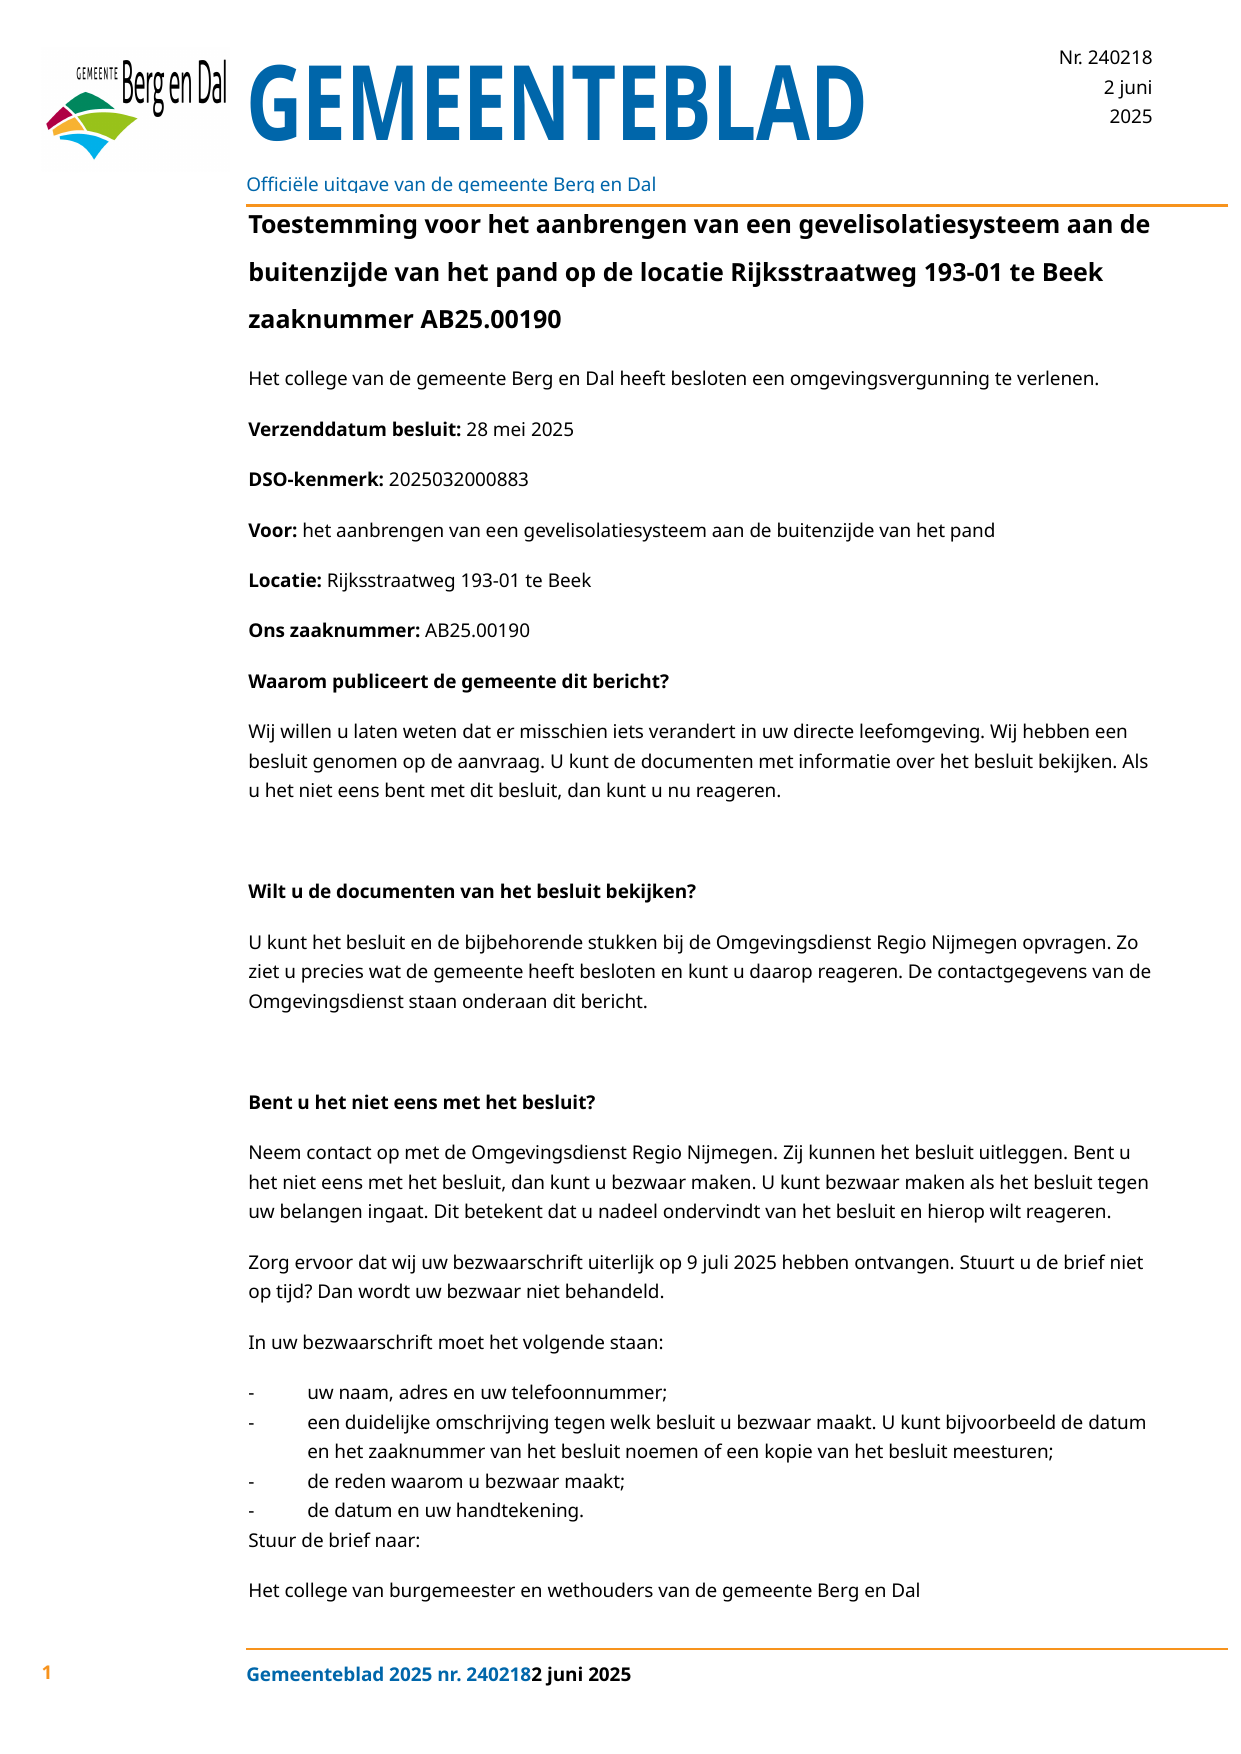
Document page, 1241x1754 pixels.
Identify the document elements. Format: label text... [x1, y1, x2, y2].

text Wij willen u laten weten dat er misschien iets verandert in uw directe leefomgeving. Wij hebben een besluit genomen op de aanvraag. U kunt de documenten met informatie over het besluit bekijken. Als u het niet eens bent met dit besluit, dan kunt u nu reageren. [248, 718, 1152, 803]
text Stuur de brief naar: [248, 1527, 1152, 1553]
text Zorg ervoor dat wij uw bezwaarschrift uiterlijk op 9 juli 2025 hebben ontvangen. Stuurt u de brief niet op tijd? Dan wordt uw bezwaar niet behandeld. [248, 1249, 1152, 1304]
text Toestemming voor het aanbrengen van een gevelisolatiesysteem aan de buitenzijde van het pand op de locatie Rijksstraatweg 193-01 te Beek zaaknummer AB25.00190 [248, 207, 1152, 336]
text Wilt u de documenten van het besluit bekijken? [248, 878, 1152, 904]
text Verzenddatum besluit: 28 mei 2025 [248, 416, 1152, 442]
list een duidelijke omschrijving tegen welk besluit u bezwaar maakt. U kunt bijvoorbeeld de datum en het zaaknummer van het besluit noemen of een kopie van het besluit meesturen; [248, 1409, 1152, 1464]
text DSO-kenmerk: 2025032000883 [248, 466, 1152, 492]
text Het college van burgemeester en wethouders van de gemeente Berg en Dal [248, 1578, 1152, 1603]
list de datum en uw handtekening. [248, 1498, 1152, 1523]
text Locatie: Rijksstraatweg 193-01 te Beek [248, 567, 1152, 593]
text Bent u het niet eens met het besluit? [248, 1089, 1152, 1114]
text Neem contact op met de Omgevingsdienst Regio Nijmegen. Zij kunnen het besluit uitleggen. Bent u het niet eens met het besluit, dan kunt u bezwaar maken. U kunt bezwaar maken als het besluit tegen uw belangen ingaat. Dit betekent dat u nadeel ondervindt van het besluit en hierop wilt reageren. [248, 1139, 1152, 1224]
text Ons zaaknummer: AB25.00190 [248, 618, 1152, 643]
list de reden waarom u bezwaar maakt; [248, 1468, 1152, 1494]
text Het college van de gemeente Berg en Dal heeft besloten een omgevingsvergunning te verlenen. [248, 366, 1152, 391]
text U kunt het besluit en de bijbehorende stukken bij de Omgevingsdienst Regio Nijmegen opvragen. Zo ziet u precies wat de gemeente heeft besloten en kunt u daarop reageren. De contactgegevens van de Omgevingsdienst staan onderaan dit bericht. [248, 929, 1152, 1014]
text Waarom publiceert de gemeente dit bericht? [248, 668, 1152, 694]
list uw naam, adres en uw telefoonnummer; [248, 1379, 1152, 1405]
text Voor: het aanbrengen van een gevelisolatiesysteem aan de buitenzijde van het pand [248, 517, 1152, 542]
text In uw bezwaarschrift moet het volgende staan: [248, 1329, 1152, 1354]
picture [41, 47, 231, 172]
